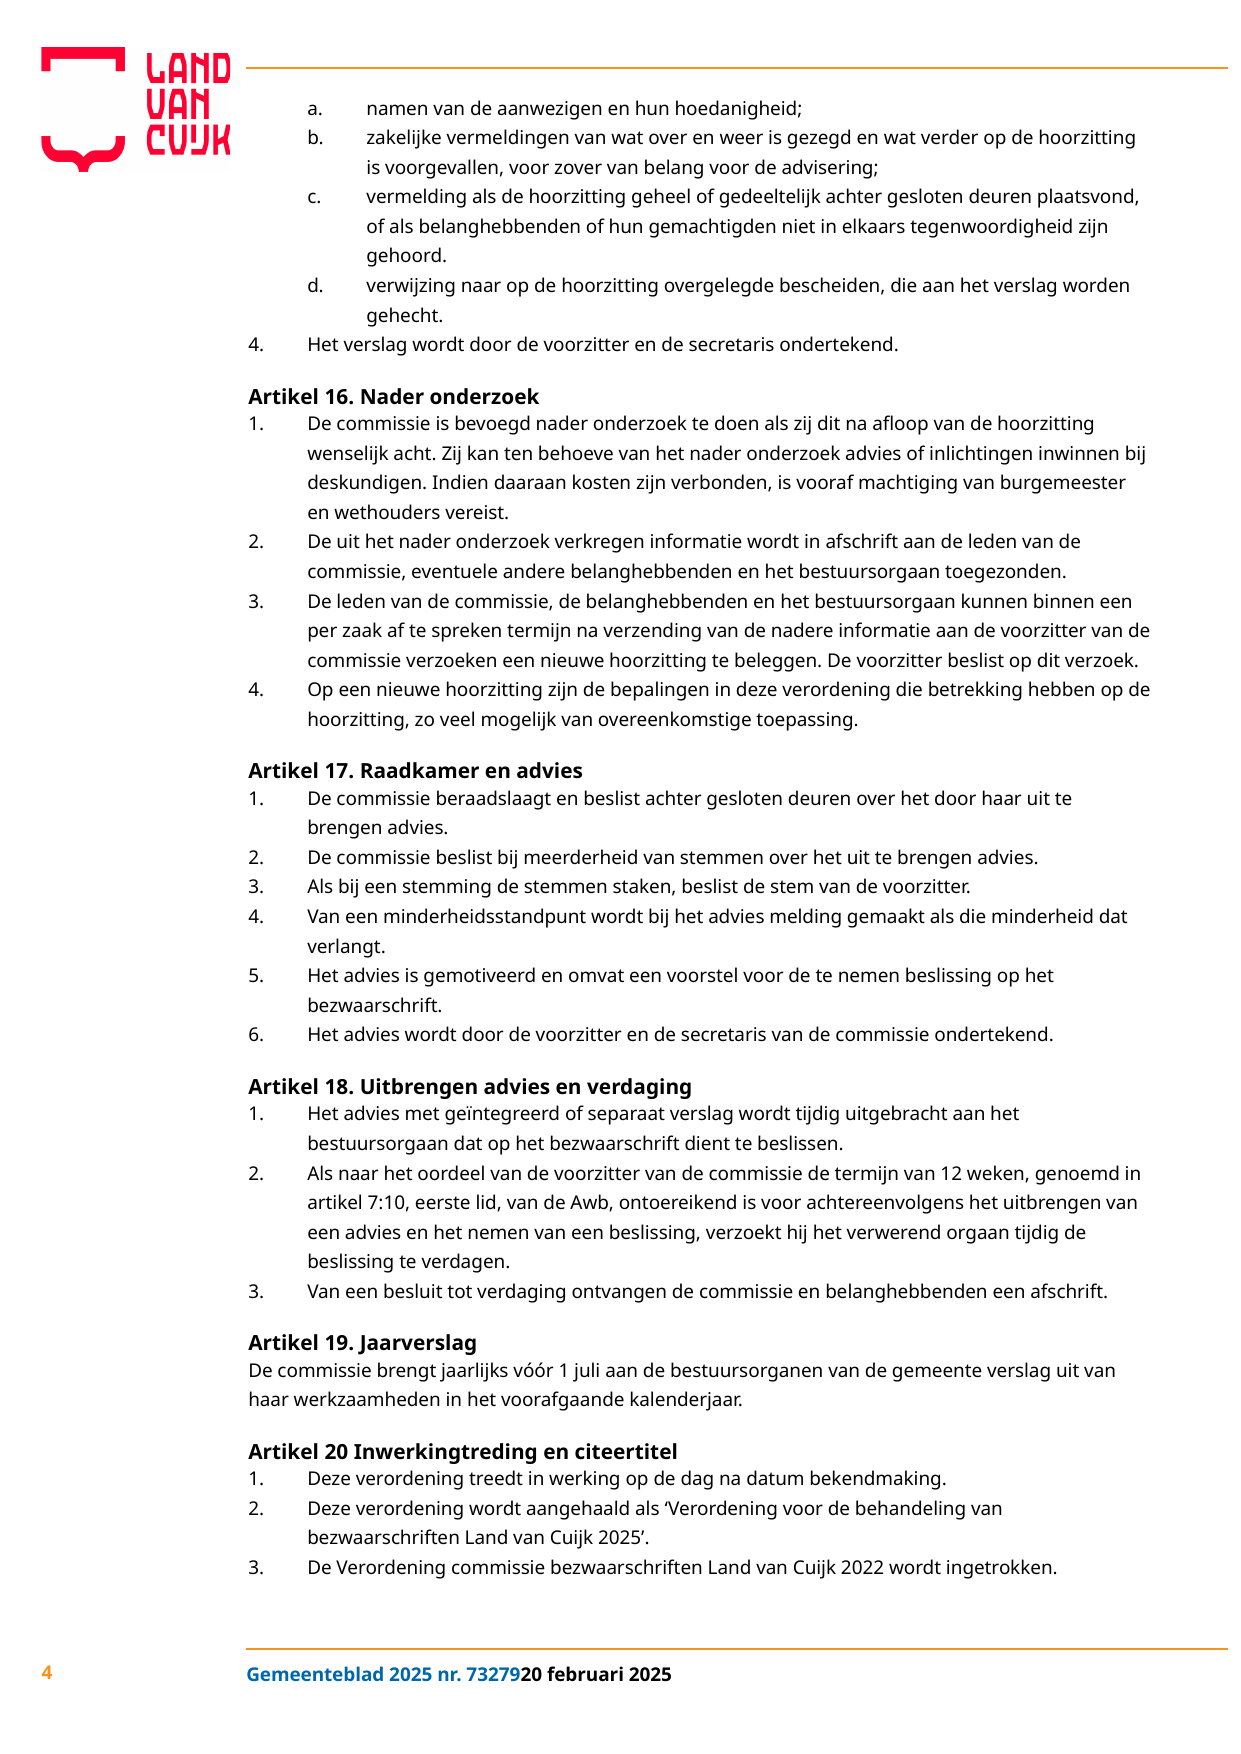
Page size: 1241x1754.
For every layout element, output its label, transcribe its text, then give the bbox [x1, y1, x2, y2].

list De leden van de commissie, de belanghebbenden en het bestuursorgaan kunnen binnen een per zaak af te spreken termijn na verzending van de nadere informatie aan de voorzitter van de commissie verzoeken een nieuwe hoorzitting te beleggen. De voorzitter beslist op dit verzoek. [248, 588, 1152, 673]
list Van een minderheidsstandpunt wordt bij het advies melding gemaakt als die minderheid dat verlangt. [248, 903, 1152, 959]
list De uit het nader onderzoek verkregen informatie wordt in afschrift aan de leden van de commissie, eventuele andere belanghebbenden en het bestuursorgaan toegezonden. [248, 529, 1152, 584]
list De commissie beraadslaagt en beslist achter gesloten deuren over het door haar uit te brengen advies. [248, 785, 1152, 840]
text Artikel 16. Nader onderzoek [248, 382, 1152, 410]
list vermelding als de hoorzitting geheel of gedeeltelijk achter gesloten deuren plaatsvond, of als belanghebbenden of hun gemachtigden niet in elkaars tegenwoordigheid zijn gehoord. [307, 183, 1152, 268]
text Artikel 17. Raadkamer en advies [248, 757, 1152, 785]
list Het advies wordt door de voorzitter en de secretaris van de commissie ondertekend. [248, 1022, 1152, 1047]
list De Verordening commissie bezwaarschriften Land van Cuijk 2022 wordt ingetrokken. [248, 1554, 1152, 1580]
picture [41, 47, 231, 172]
list De commissie is bevoegd nader onderzoek te doen als zij dit na afloop van de hoorzitting wenselijk acht. Zij kan ten behoeve van het nader onderzoek advies of inlichtingen inwinnen bij deskundigen. Indien daaraan kosten zijn verbonden, is vooraf machtiging van burgemeester en wethouders vereist. [248, 410, 1152, 525]
text Artikel 19. Jaarverslag [248, 1328, 1152, 1357]
list De commissie beslist bij meerderheid van stemmen over het uit te brengen advies. [248, 844, 1152, 870]
list Het verslag wordt door de voorzitter en de secretaris ondertekend. [248, 331, 1152, 357]
list zakelijke vermeldingen van wat over en weer is gezegd en wat verder op de hoorzitting is voorgevallen, voor zover van belang voor de advisering; [307, 124, 1152, 180]
list Deze verordening treedt in werking op de dag na datum bekendmaking. [248, 1465, 1152, 1491]
text Artikel 20 Inwerkingtreding en citeertitel [248, 1437, 1152, 1465]
list verwijzing naar op de hoorzitting overgelegde bescheiden, die aan het verslag worden gehecht. [307, 272, 1152, 328]
list Deze verordening wordt aangehaald als ‘Verordening voor de behandeling van bezwaarschriften Land van Cuijk 2025’. [248, 1495, 1152, 1550]
text De commissie brengt jaarlijks vóór 1 juli aan de bestuursorganen van de gemeente verslag uit van haar werkzaamheden in het voorafgaande kalenderjaar. [248, 1357, 1152, 1412]
list namen van de aanwezigen en hun hoedanigheid; [307, 95, 1152, 121]
list Het advies met geïntegreerd of separaat verslag wordt tijdig uitgebracht aan het bestuursorgaan dat op het bezwaarschrift dient te beslissen. [248, 1101, 1152, 1156]
list Op een nieuwe hoorzitting zijn de bepalingen in deze verordening die betrekking hebben op de hoorzitting, zo veel mogelijk van overeenkomstige toepassing. [248, 677, 1152, 732]
list Als naar het oordeel van de voorzitter van de commissie de termijn van 12 weken, genoemd in artikel 7:10, eerste lid, van de Awb, ontoereikend is voor achtereenvolgens het uitbrengen van een advies en het nemen van een beslissing, verzoekt hij het verwerend orgaan tijdig de beslissing te verdagen. [248, 1160, 1152, 1274]
list Het advies is gemotiveerd en omvat een voorstel voor de te nemen beslissing op het bezwaarschrift. [248, 962, 1152, 1018]
list Van een besluit tot verdaging ontvangen de commissie en belanghebbenden een afschrift. [248, 1278, 1152, 1304]
list Als bij een stemming de stemmen staken, beslist de stem van de voorzitter. [248, 874, 1152, 899]
text Artikel 18. Uitbrengen advies en verdaging [248, 1072, 1152, 1101]
